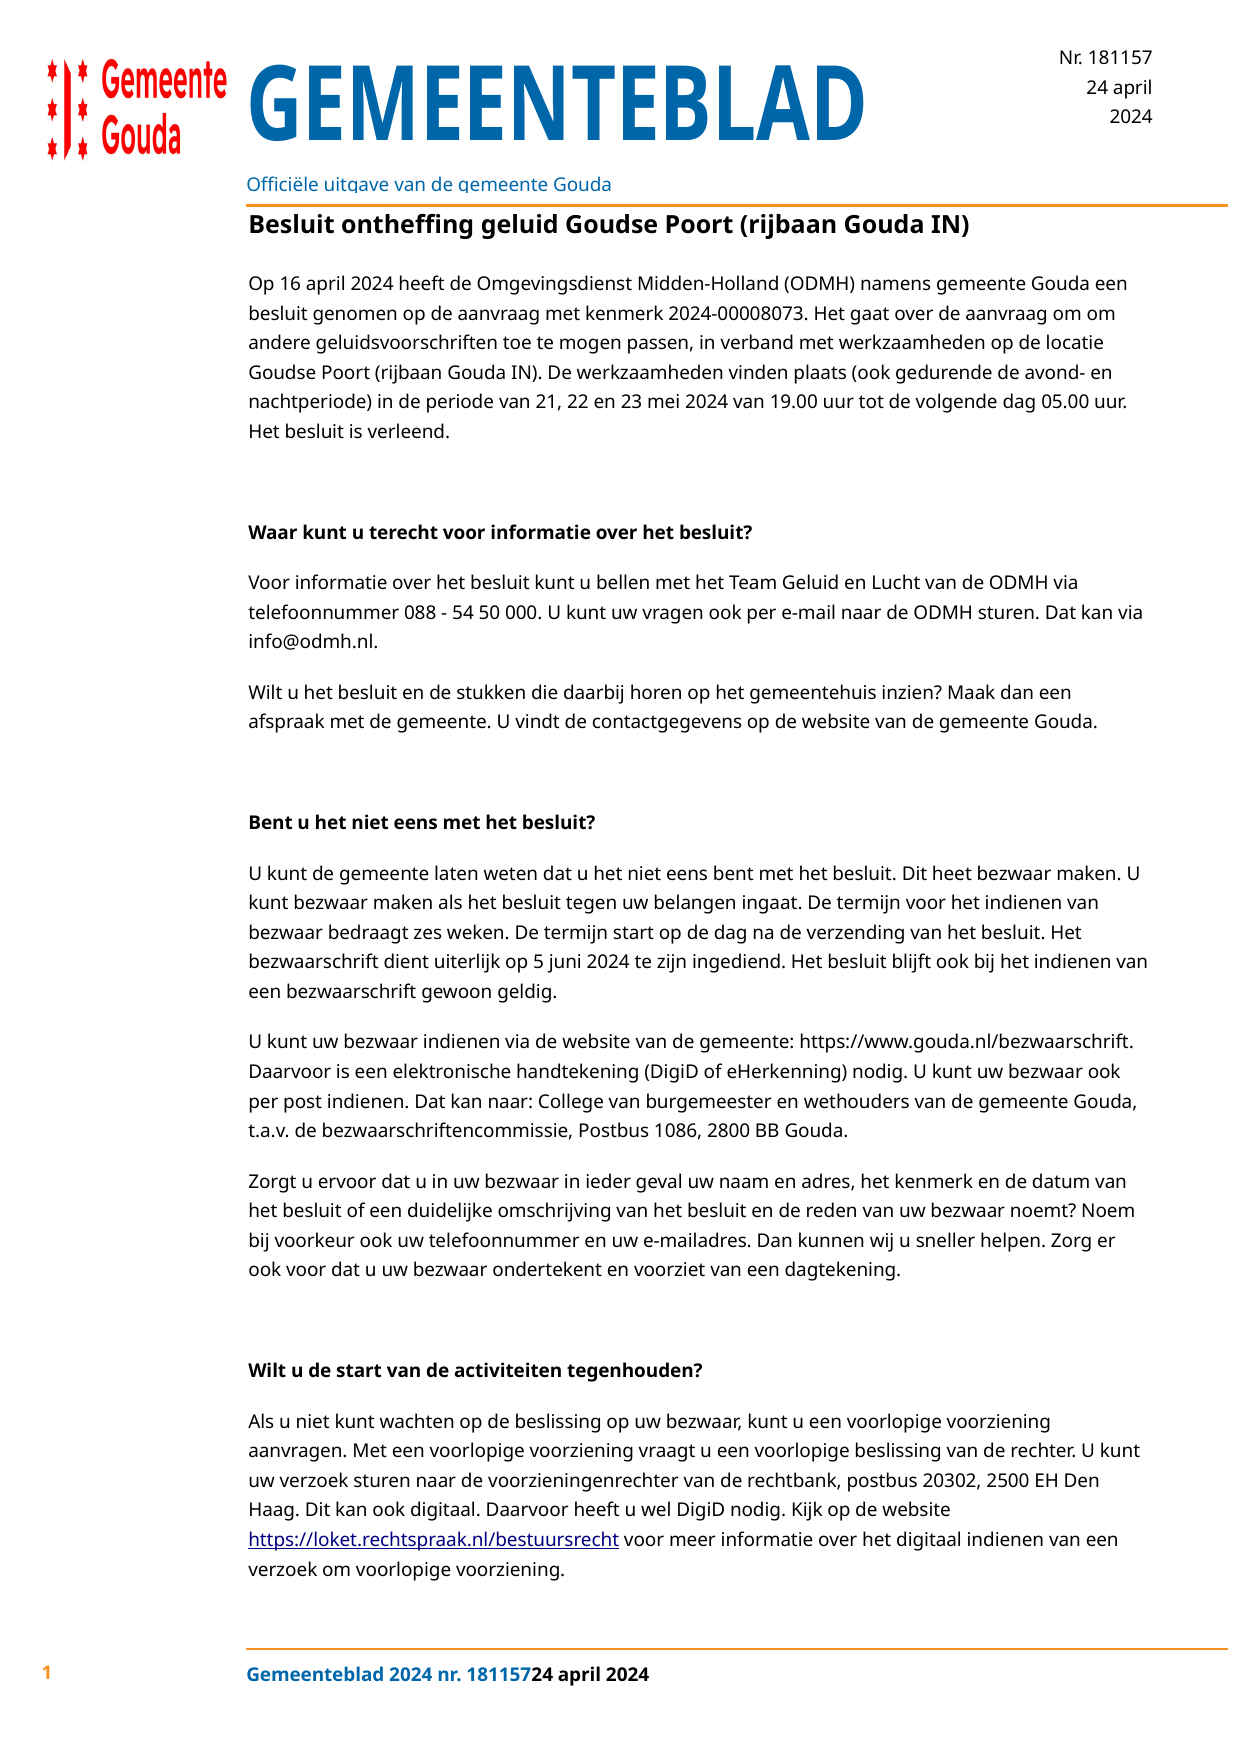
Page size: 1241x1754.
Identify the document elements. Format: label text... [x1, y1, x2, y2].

picture [41, 47, 231, 172]
text Voor informatie over het besluit kunt u bellen met het Team Geluid en Lucht van de ODMH via telefoonnummer 088 - 54 50 000. U kunt uw vragen ook per e-mail naar de ODMH sturen. Dat kan via info@odmh.nl. [248, 569, 1152, 654]
text Waar kunt u terecht voor informatie over het besluit? [248, 519, 1152, 545]
text Wilt u de start van de activiteiten tegenhouden? [248, 1357, 1152, 1383]
text Bent u het niet eens met het besluit? [248, 809, 1152, 835]
text U kunt uw bezwaar indienen via de website van de gemeente: https://www.gouda.nl/bezwaarschrift. Daarvoor is een elektronische handtekening (DigiD of eHerkenning) nodig. U kunt uw bezwaar ook per post indienen. Dat kan naar: College van burgemeester en wethouders van de gemeente Gouda, t.a.v. de bezwaarschriftencommissie, Postbus 1086, 2800 BB Gouda. [248, 1029, 1152, 1143]
text Op 16 april 2024 heeft de Omgevingsdienst Midden-Holland (ODMH) namens gemeente Gouda een besluit genomen op de aanvraag met kenmerk 2024-00008073. Het gaat over de aanvraag om om andere geluidsvoorschriften toe te mogen passen, in verband met werkzaamheden op de locatie Goudse Poort (rijbaan Gouda IN). De werkzaamheden vinden plaats (ook gedurende de avond- en nachtperiode) in de periode van 21, 22 en 23 mei 2024 van 19.00 uur tot de volgende dag 05.00 uur. Het besluit is verleend. [248, 270, 1152, 444]
text Als u niet kunt wachten op de beslissing op uw bezwaar, kunt u een voorlopige voorziening aanvragen. Met een voorlopige voorziening vraagt u een voorlopige beslissing van de rechter. U kunt uw verzoek sturen naar de voorzieningenrechter van de rechtbank, postbus 20302, 2500 EH Den Haag. Dit kan ook digitaal. Daarvoor heeft u wel DigiD nodig. Kijk op de website https://loket.rechtspraak.nl/bestuursrecht voor meer informatie over het digitaal indienen van een verzoek om voorlopige voorziening. [248, 1408, 1152, 1581]
text Wilt u het besluit en de stukken die daarbij horen op het gemeentehuis inzien? Maak dan een afspraak met de gemeente. U vindt de contactgegevens op de website van de gemeente Gouda. [248, 679, 1152, 734]
text Besluit ontheffing geluid Goudse Poort (rijbaan Gouda IN) [248, 207, 1152, 241]
text Zorgt u ervoor dat u in uw bezwaar in ieder geval uw naam en adres, het kenmerk en de datum van het besluit of een duidelijke omschrijving van het besluit en de reden van uw bezwaar noemt? Noem bij voorkeur ook uw telefoonnummer en uw e-mailadres. Dan kunnen wij u sneller helpen. Zorg er ook voor dat u uw bezwaar ondertekent en voorziet van een dagtekening. [248, 1168, 1152, 1282]
text U kunt de gemeente laten weten dat u het niet eens bent met het besluit. Dit heet bezwaar maken. U kunt bezwaar maken als het besluit tegen uw belangen ingaat. De termijn voor het indienen van bezwaar bedraagt zes weken. De termijn start op de dag na de verzending van het besluit. Het bezwaarschrift dient uiterlijk op 5 juni 2024 te zijn ingediend. Het besluit blijft ook bij het indienen van een bezwaarschrift gewoon geldig. [248, 860, 1152, 1004]
